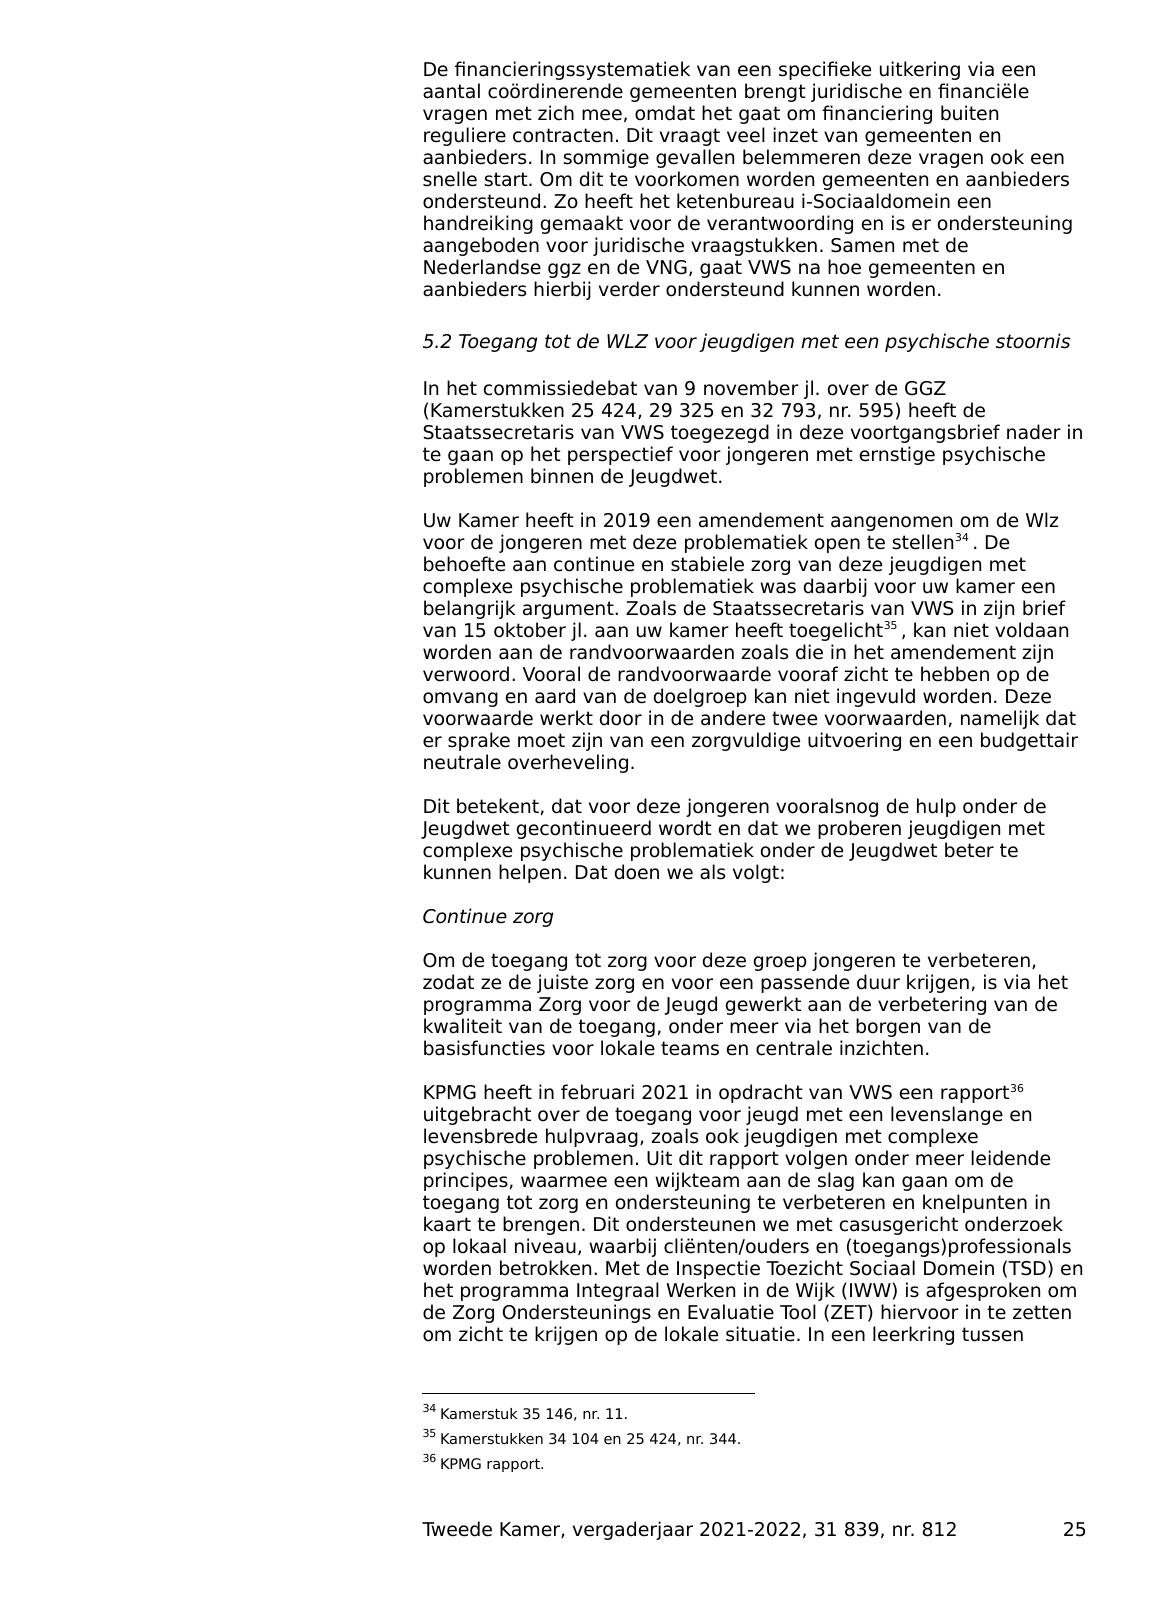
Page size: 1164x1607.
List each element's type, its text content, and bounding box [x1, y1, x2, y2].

text Uw Kamer heeft in 2019 een amendement aangenomen om de Wlz voor de jongeren met deze problematiek open te stellen. De behoefte aan continue en stabiele zorg van deze jeugdigen met complexe psychische problematiek was daarbij voor uw kamer een belangrijk argument. Zoals de Staatssecretaris van VWS in zijn brief van 15 oktober jl. aan uw kamer heeft toegelicht, kan niet voldaan worden aan de randvoorwaarden zoals die in het amendement zijn verwoord. Vooral de randvoorwaarde vooraf zicht te hebben op de omvang en aard van de doelgroep kan niet ingevuld worden. Deze voorwaarde werkt door in de andere twee voorwaarden, namelijk dat er sprake moet zijn van een zorgvuldige uitvoering en een budgettair neutrale overheveling. [422, 510, 1087, 774]
text Kamerstuk 35 146, nr. 11. [422, 1402, 1087, 1424]
subtitle Continue zorg [422, 906, 1087, 928]
text De financieringssystematiek van een specifieke uitkering via een aantal coördinerende gemeenten brengt juridische en financiële vragen met zich mee, omdat het gaat om financiering buiten reguliere contracten. Dit vraagt veel inzet van gemeenten en aanbieders. In sommige gevallen belemmeren deze vragen ook een snelle start. Om dit te voorkomen worden gemeenten en aanbieders ondersteund. Zo heeft het ketenbureau i-Sociaaldomein een handreiking gemaakt voor de verantwoording en is er ondersteuning aangeboden voor juridische vraagstukken. Samen met de Nederlandse ggz en de VNG, gaat VWS na hoe gemeenten en aanbieders hierbij verder ondersteund kunnen worden. [422, 59, 1087, 301]
text KPMG rapport. [422, 1452, 1087, 1474]
subtitle 5.2 Toegang tot de WLZ voor jeugdigen met een psychische stoornis [422, 331, 1087, 353]
text Kamerstukken 34 104 en 25 424, nr. 344. [422, 1427, 1087, 1449]
text KPMG heeft in februari 2021 in opdracht van VWS een rapport uitgebracht over de toegang voor jeugd met een levenslange en levensbrede hulpvraag, zoals ook jeugdigen met complexe psychische problemen. Uit dit rapport volgen onder meer leidende principes, waarmee een wijkteam aan de slag kan gaan om de toegang tot zorg en ondersteuning te verbeteren en knelpunten in kaart te brengen. Dit ondersteunen we met casusgericht onderzoek op lokaal niveau, waarbij cliënten/ouders en (toegangs)professionals worden betrokken. Met de Inspectie Toezicht Sociaal Domein (TSD) en het programma Integraal Werken in de Wijk (IWW) is afgesproken om de Zorg Ondersteunings en Evaluatie Tool (ZET) hiervoor in te zetten om zicht te krijgen op de lokale situatie. In een leerkring tussen [422, 1082, 1087, 1346]
text In het commissiedebat van 9 november jl. over de GGZ (Kamerstukken 25 424, 29 325 en 32 793, nr. 595) heeft de Staatssecretaris van VWS toegezegd in deze voortgangsbrief nader in te gaan op het perspectief voor jongeren met ernstige psychische problemen binnen de Jeugdwet. [422, 378, 1087, 488]
text Dit betekent, dat voor deze jongeren vooralsnog de hulp onder de Jeugdwet gecontinueerd wordt en dat we proberen jeugdigen met complexe psychische problematiek onder de Jeugdwet beter te kunnen helpen. Dat doen we als volgt: [422, 796, 1087, 884]
text Om de toegang tot zorg voor deze groep jongeren te verbeteren, zodat ze de juiste zorg en voor een passende duur krijgen, is via het programma Zorg voor de Jeugd gewerkt aan de verbetering van de kwaliteit van de toegang, onder meer via het borgen van de basisfuncties voor lokale teams en centrale inzichten. [422, 950, 1087, 1060]
